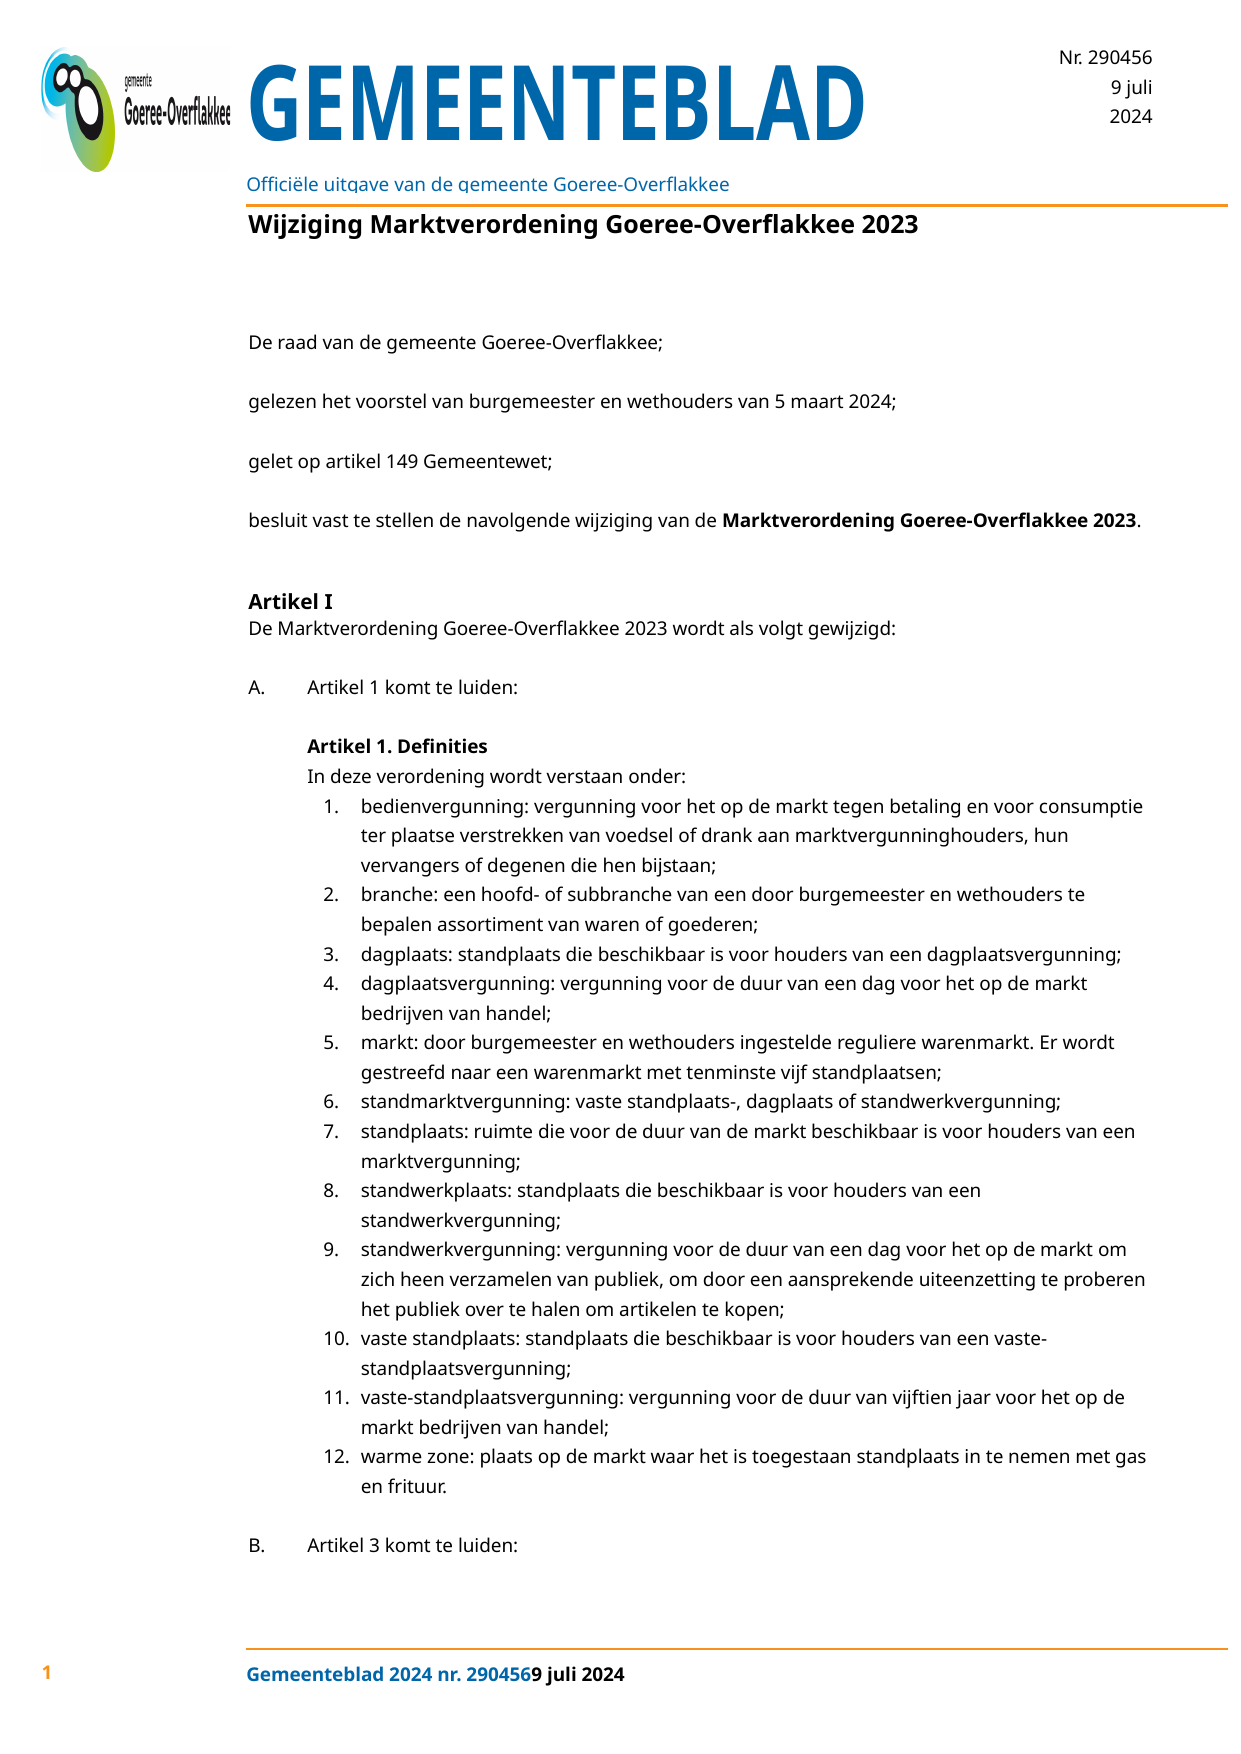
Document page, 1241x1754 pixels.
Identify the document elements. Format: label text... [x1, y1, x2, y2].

text gelezen het voorstel van burgemeester en wethouders van 5 maart 2024; [248, 389, 1152, 414]
list vaste standplaats: standplaats die beschikbaar is voor houders van een vaste-standplaatsvergunning; [323, 1325, 1152, 1381]
list dagplaats: standplaats die beschikbaar is voor houders van een dagplaatsvergunning; [323, 941, 1152, 967]
list Artikel 1 komt te luiden: [248, 674, 1152, 700]
list Artikel 3 komt te luiden: [248, 1532, 1152, 1558]
list markt: door burgemeester en wethouders ingestelde reguliere warenmarkt. Er wordt gestreefd naar een warenmarkt met tenminste vijf standplaatsen; [323, 1029, 1152, 1085]
list standwerkplaats: standplaats die beschikbaar is voor houders van een standwerkvergunning; [323, 1177, 1152, 1233]
list In deze verordening wordt verstaan onder: [248, 763, 1152, 789]
list branche: een hoofd- of subbranche van een door burgemeester en wethouders te bepalen assortiment van waren of goederen; [323, 882, 1152, 937]
list vaste-standplaatsvergunning: vergunning voor de duur van vijftien jaar voor het op de markt bedrijven van handel; [323, 1384, 1152, 1440]
list standmarktvergunning: vaste standplaats-, dagplaats of standwerkvergunning; [323, 1089, 1152, 1114]
text Artikel I [248, 587, 1152, 615]
picture [41, 47, 231, 172]
list bedienvergunning: vergunning voor het op de markt tegen betaling en voor consumptie ter plaatse verstrekken van voedsel of drank aan marktvergunninghouders, hun vervangers of degenen die hen bijstaan; [323, 793, 1152, 878]
text De raad van de gemeente Goeree-Overflakkee; [248, 329, 1152, 355]
list Artikel 1. Definities [248, 734, 1152, 759]
list standwerkvergunning: vergunning voor de duur van een dag voor het op de markt om zich heen verzamelen van publiek, om door een aansprekende uiteenzetting te proberen het publiek over te halen om artikelen te kopen; [323, 1237, 1152, 1322]
list dagplaatsvergunning: vergunning voor de duur van een dag voor het op de markt bedrijven van handel; [323, 970, 1152, 1026]
list standplaats: ruimte die voor de duur van de markt beschikbaar is voor houders van een marktvergunning; [323, 1118, 1152, 1174]
text De Marktverordening Goeree-Overflakkee 2023 wordt als volgt gewijzigd: [248, 615, 1152, 641]
text besluit vast te stellen de navolgende wijziging van de Marktverordening Goeree-Overflakkee 2023. [248, 507, 1152, 533]
text Wijziging Marktverordening Goeree-Overflakkee 2023 [248, 207, 1152, 241]
list warme zone: plaats op de markt waar het is toegestaan standplaats in te nemen met gas en frituur. [323, 1444, 1152, 1499]
text gelet op artikel 149 Gemeentewet; [248, 448, 1152, 473]
